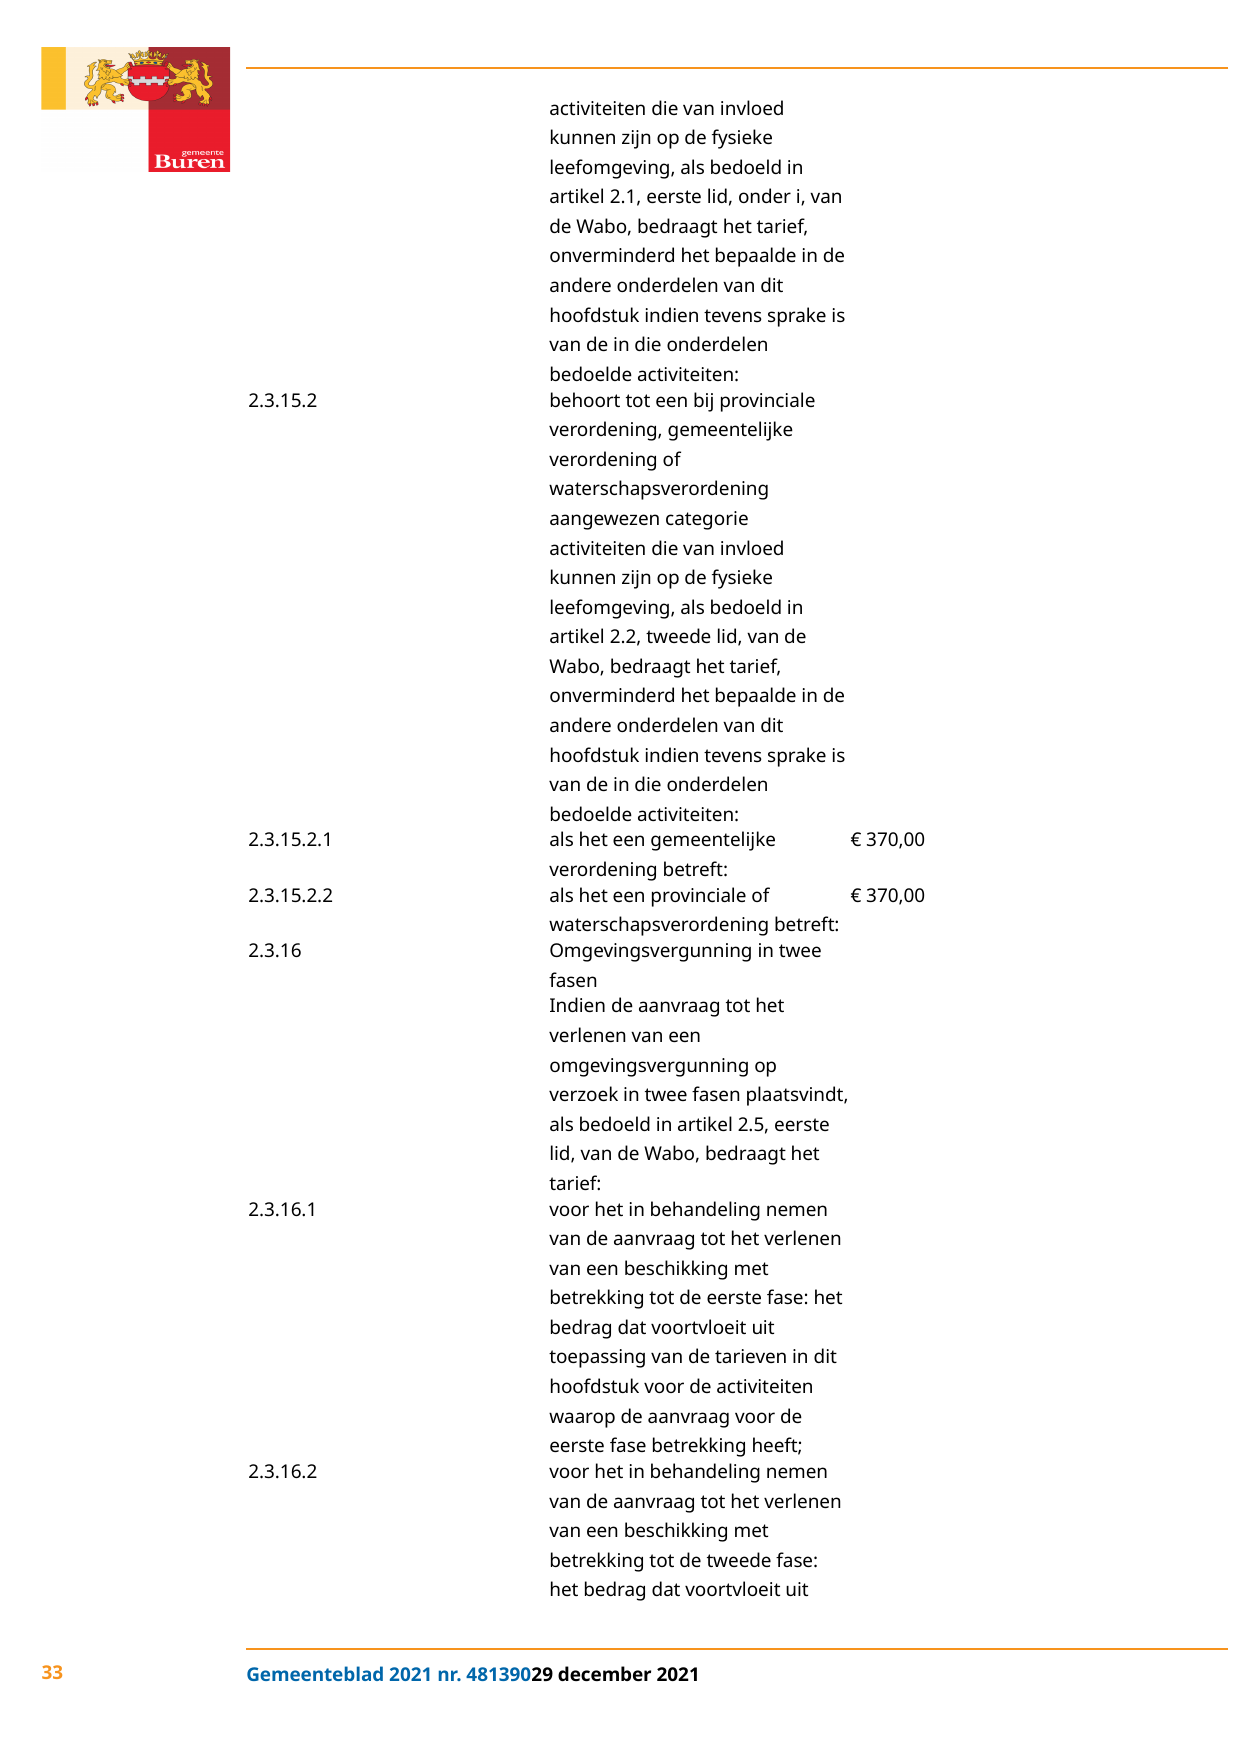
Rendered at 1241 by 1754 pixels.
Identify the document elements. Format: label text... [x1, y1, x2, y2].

table_cell 2.3.15.2.2 [248, 882, 549, 937]
table_cell 2.3.16.1 [248, 1196, 549, 1458]
table_cell 2.3.15.2.1 [248, 827, 549, 882]
table_cell Indien de aanvraag tot het verlenen van een omgevingsvergunning op verzoek in twee fasen plaatsvindt, als bedoeld in artikel 2.5, eerste lid, van de Wabo, bedraagt het tarief: [549, 993, 850, 1196]
picture [41, 47, 231, 172]
table_cell [850, 95, 1152, 387]
table_cell als het een gemeentelijke verordening betreft: [549, 827, 850, 882]
table_cell € 370,00 [850, 882, 1152, 937]
table_cell voor het in behandeling nemen van de aanvraag tot het verlenen van een beschikking met betrekking tot de tweede fase: het bedrag dat voortvloeit uit [549, 1458, 850, 1602]
table_cell [248, 95, 549, 387]
table_cell € 370,00 [850, 827, 1152, 882]
table_cell 2.3.16 [248, 937, 549, 993]
table_cell als het een provinciale of waterschapsverordening betreft: [549, 882, 850, 937]
table_cell voor het in behandeling nemen van de aanvraag tot het verlenen van een beschikking met betrekking tot de eerste fase: het bedrag dat voortvloeit uit toepassing van de tarieven in dit hoofdstuk voor de activiteiten waarop de aanvraag voor de eerste fase betrekking heeft; [549, 1196, 850, 1458]
table_cell [850, 1458, 1152, 1602]
table_cell behoort tot een bij provinciale verordening, gemeentelijke verordening of waterschapsverordening aangewezen categorie activiteiten die van invloed kunnen zijn op de fysieke leefomgeving, als bedoeld in artikel 2.2, tweede lid, van de Wabo, bedraagt het tarief, onverminderd het bepaalde in de andere onderdelen van dit hoofdstuk indien tevens sprake is van de in die onderdelen bedoelde activiteiten: [549, 387, 850, 827]
table_cell [850, 387, 1152, 827]
table_cell activiteiten die van invloed kunnen zijn op de fysieke leefomgeving, als bedoeld in artikel 2.1, eerste lid, onder i, van de Wabo, bedraagt het tarief, onverminderd het bepaalde in de andere onderdelen van dit hoofdstuk indien tevens sprake is van de in die onderdelen bedoelde activiteiten: [549, 95, 850, 387]
table_cell 2.3.15.2 [248, 387, 549, 827]
table_cell [850, 1196, 1152, 1458]
table_cell [850, 993, 1152, 1196]
table_cell [248, 993, 549, 1196]
table_cell [850, 937, 1152, 993]
table_cell Omgevingsvergunning in twee fasen [549, 937, 850, 993]
table_cell 2.3.16.2 [248, 1458, 549, 1602]
